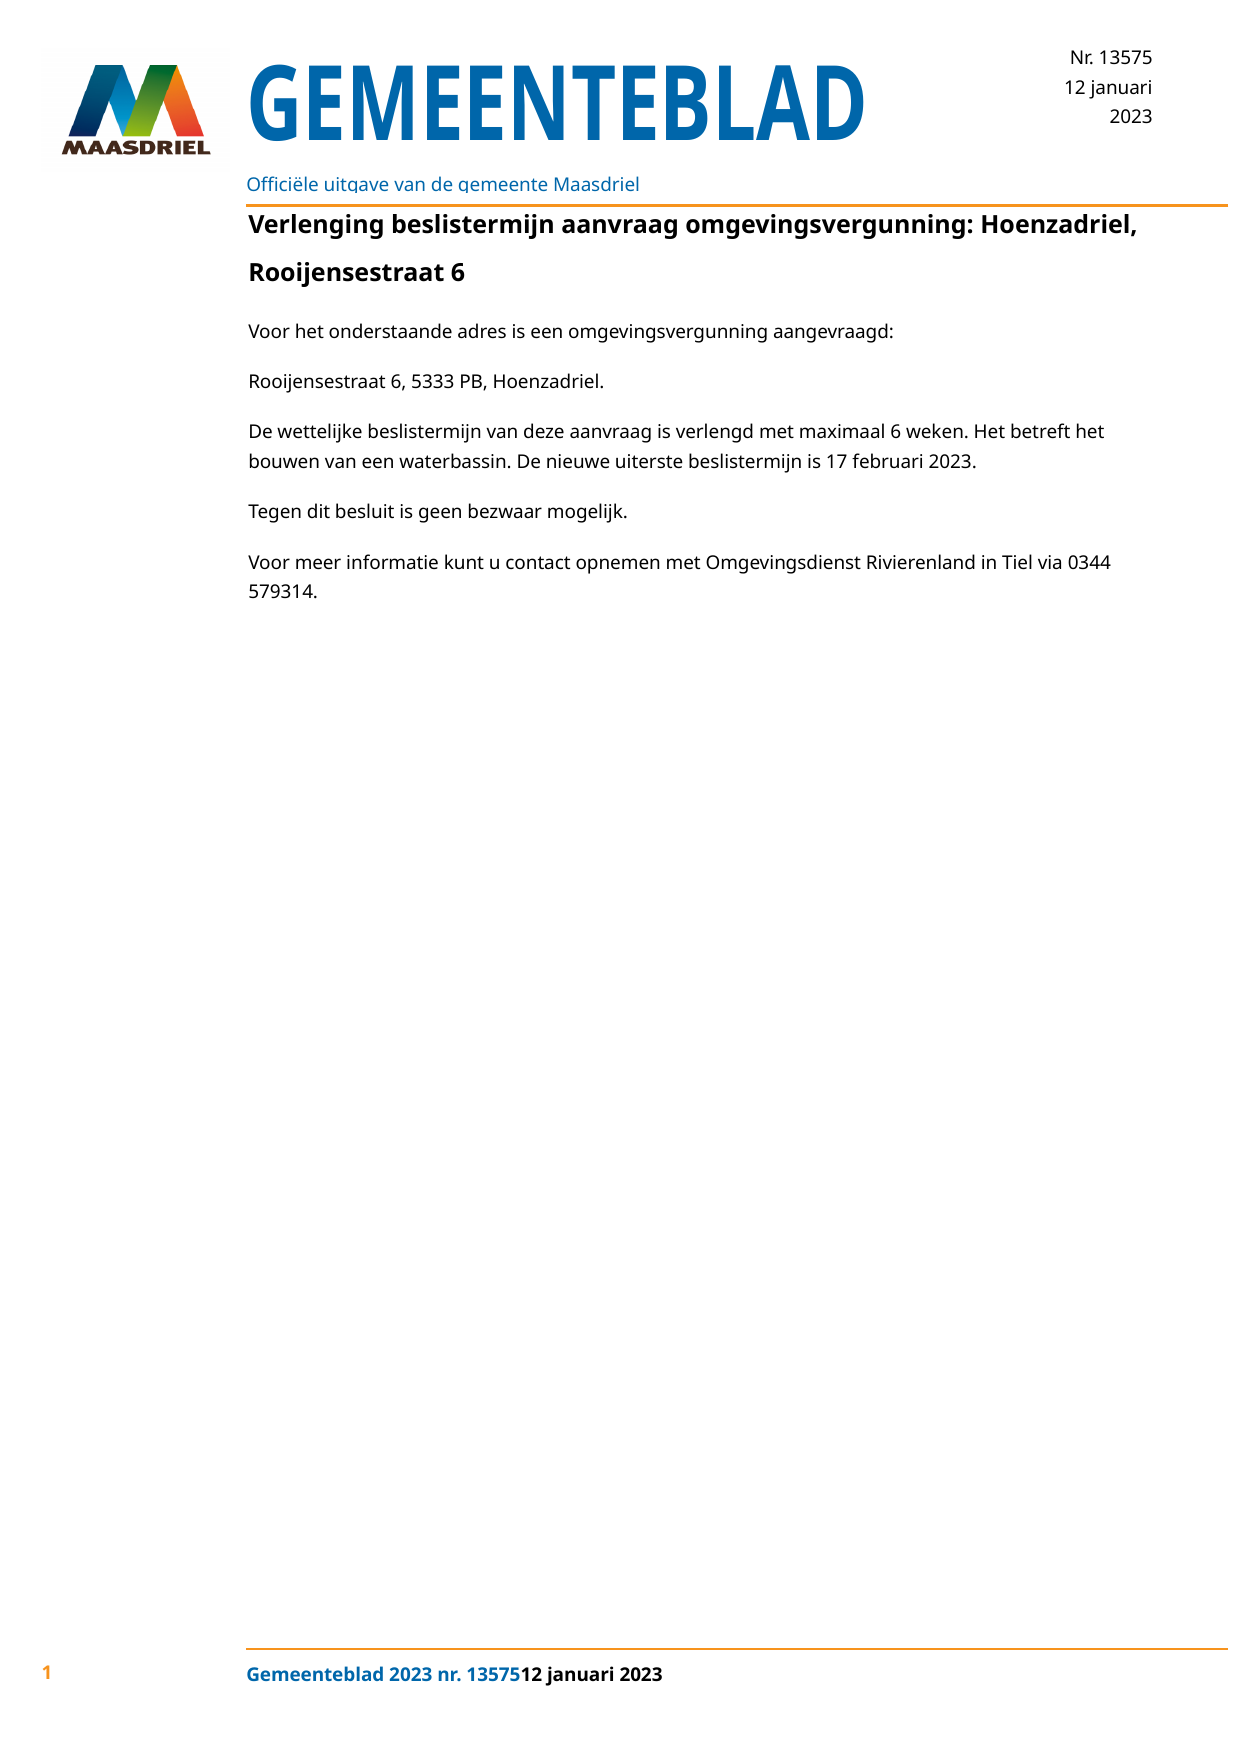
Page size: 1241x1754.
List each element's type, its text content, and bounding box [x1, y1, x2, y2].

picture [41, 47, 231, 172]
text Tegen dit besluit is geen bezwaar mogelijk. [248, 499, 1152, 524]
text Voor meer informatie kunt u contact opnemen met Omgevingsdienst Rivierenland in Tiel via 0344 579314. [248, 549, 1152, 604]
text Rooijensestraat 6, 5333 PB, Hoenzadriel. [248, 368, 1152, 394]
text De wettelijke beslistermijn van deze aanvraag is verlengd met maximaal 6 weken. Het betreft het bouwen van een waterbassin. De nieuwe uiterste beslistermijn is 17 februari 2023. [248, 419, 1152, 474]
text Voor het onderstaande adres is een omgevingsvergunning aangevraagd: [248, 318, 1152, 344]
text Verlenging beslistermijn aanvraag omgevingsvergunning: Hoenzadriel, Rooijensestraat 6 [248, 207, 1152, 288]
